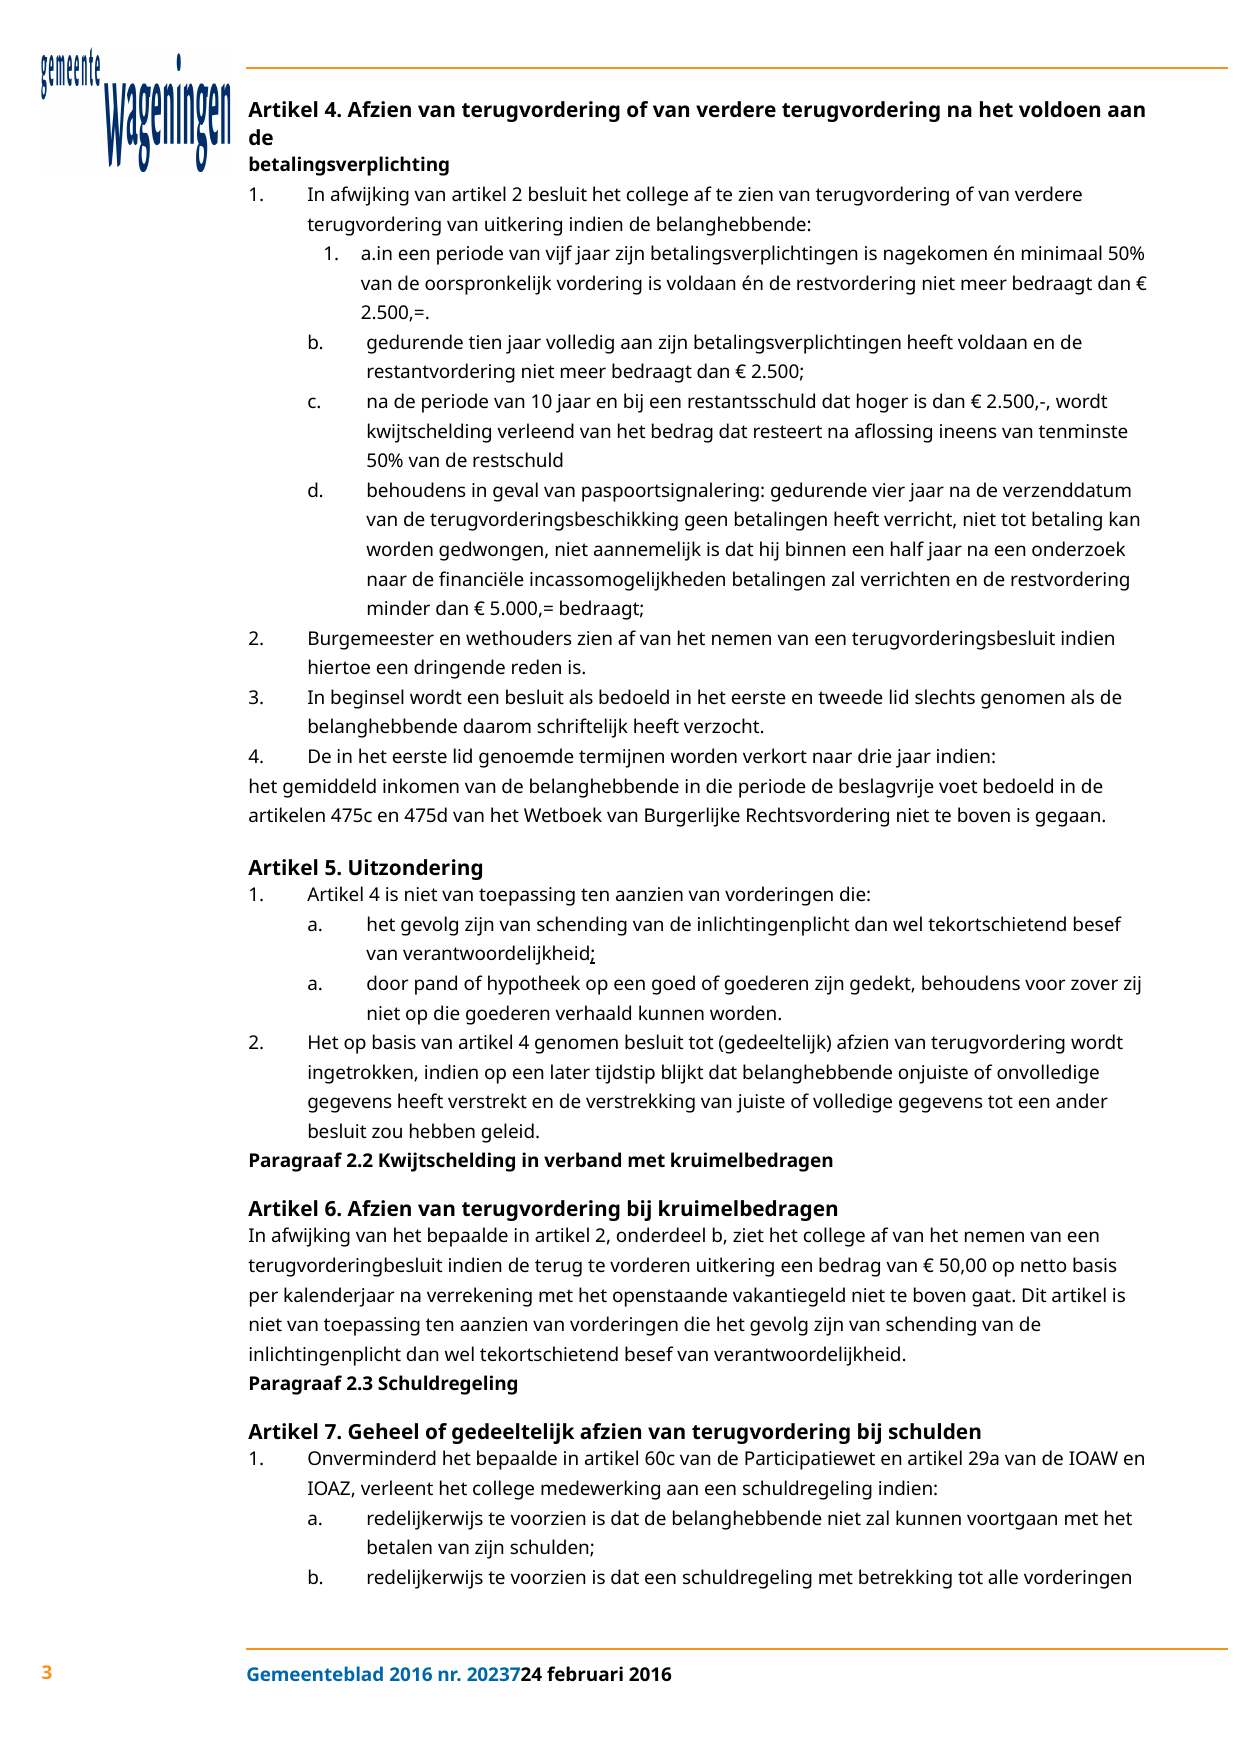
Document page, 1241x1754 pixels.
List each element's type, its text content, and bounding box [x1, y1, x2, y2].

list door pand of hypotheek op een goed of goederen zijn gedekt, behoudens voor zover zij niet op die goederen verhaald kunnen worden. [307, 970, 1152, 1025]
list a.in een periode van vijf jaar zijn betalingsverplichtingen is nagekomen én minimaal 50% van de oorspronkelijk vordering is voldaan én de restvordering niet meer bedraagt dan € 2.500,=. [323, 240, 1152, 325]
list behoudens in geval van paspoortsignalering: gedurende vier jaar na de verzenddatum van de terugvorderingsbeschikking geen betalingen heeft verricht, niet tot betaling kan worden gedwongen, niet aannemelijk is dat hij binnen een half jaar na een onderzoek naar de financiële incassomogelijkheden betalingen zal verrichten en de restvordering minder dan € 5.000,= bedraagt; [307, 477, 1152, 621]
list Artikel 4 is niet van toepassing ten aanzien van vorderingen die: [248, 881, 1152, 907]
list Burgemeester en wethouders zien af van het nemen van een terugvorderingsbesluit indien hiertoe een dringende reden is. [248, 625, 1152, 680]
list In afwijking van artikel 2 besluit het college af te zien van terugvordering of van verdere terugvordering van uitkering indien de belanghebbende: [248, 181, 1152, 237]
list Het op basis van artikel 4 genomen besluit tot (gedeeltelijk) afzien van terugvordering wordt ingetrokken, indien op een later tijdstip blijkt dat belanghebbende onjuiste of onvolledige gegevens heeft verstrekt en de verstrekking van juiste of volledige gegevens tot een ander besluit zou hebben geleid. [248, 1029, 1152, 1144]
text Paragraaf 2.2 Kwijtschelding in verband met kruimelbedragen [248, 1148, 1152, 1173]
list De in het eerste lid genoemde termijnen worden verkort naar drie jaar indien: [248, 743, 1152, 769]
text Paragraaf 2.3 Schuldregeling [248, 1371, 1152, 1396]
list redelijkerwijs te voorzien is dat de belanghebbende niet zal kunnen voortgaan met het betalen van zijn schulden; [307, 1505, 1152, 1560]
text Artikel 5. Uitzondering [248, 853, 1152, 881]
picture [41, 47, 231, 172]
text Artikel 6. Afzien van terugvordering bij kruimelbedragen [248, 1194, 1152, 1223]
text In afwijking van het bepaalde in artikel 2, onderdeel b, ziet het college af van het nemen van een terugvorderingbesluit indien de terug te vorderen uitkering een bedrag van € 50,00 op netto basis per kalenderjaar na verrekening met het openstaande vakantiegeld niet te boven gaat. Dit artikel is niet van toepassing ten aanzien van vorderingen die het gevolg zijn van schending van de inlichtingenplicht dan wel tekortschietend besef van verantwoordelijkheid. [248, 1223, 1152, 1367]
text betalingsverplichting [248, 152, 1152, 177]
list Onverminderd het bepaalde in artikel 60c van de Participatiewet en artikel 29a van de IOAW en IOAZ, verleent het college medewerking aan een schuldregeling indien: [248, 1446, 1152, 1501]
list gedurende tien jaar volledig aan zijn betalingsverplichtingen heeft voldaan en de restantvordering niet meer bedraagt dan € 2.500; [307, 329, 1152, 384]
text het gemiddeld inkomen van de belanghebbende in die periode de beslagvrije voet bedoeld in de artikelen 475c en 475d van het Wetboek van Burgerlijke Rechtsvordering niet te boven is gegaan. [248, 773, 1152, 828]
text Artikel 4. Afzien van terugvordering of van verdere terugvordering na het voldoen aan de [248, 95, 1152, 152]
list het gevolg zijn van schending van de inlichtingenplicht dan wel tekortschietend besef van verantwoordelijkheid; [307, 911, 1152, 966]
list In beginsel wordt een besluit als bedoeld in het eerste en tweede lid slechts genomen als de belanghebbende daarom schriftelijk heeft verzocht. [248, 684, 1152, 739]
list na de periode van 10 jaar en bij een restantsschuld dat hoger is dan € 2.500,-, wordt kwijtschelding verleend van het bedrag dat resteert na aflossing ineens van tenminste 50% van de restschuld [307, 388, 1152, 473]
list redelijkerwijs te voorzien is dat een schuldregeling met betrekking tot alle vorderingen [307, 1564, 1152, 1589]
text Artikel 7. Geheel of gedeeltelijk afzien van terugvordering bij schulden [248, 1417, 1152, 1446]
